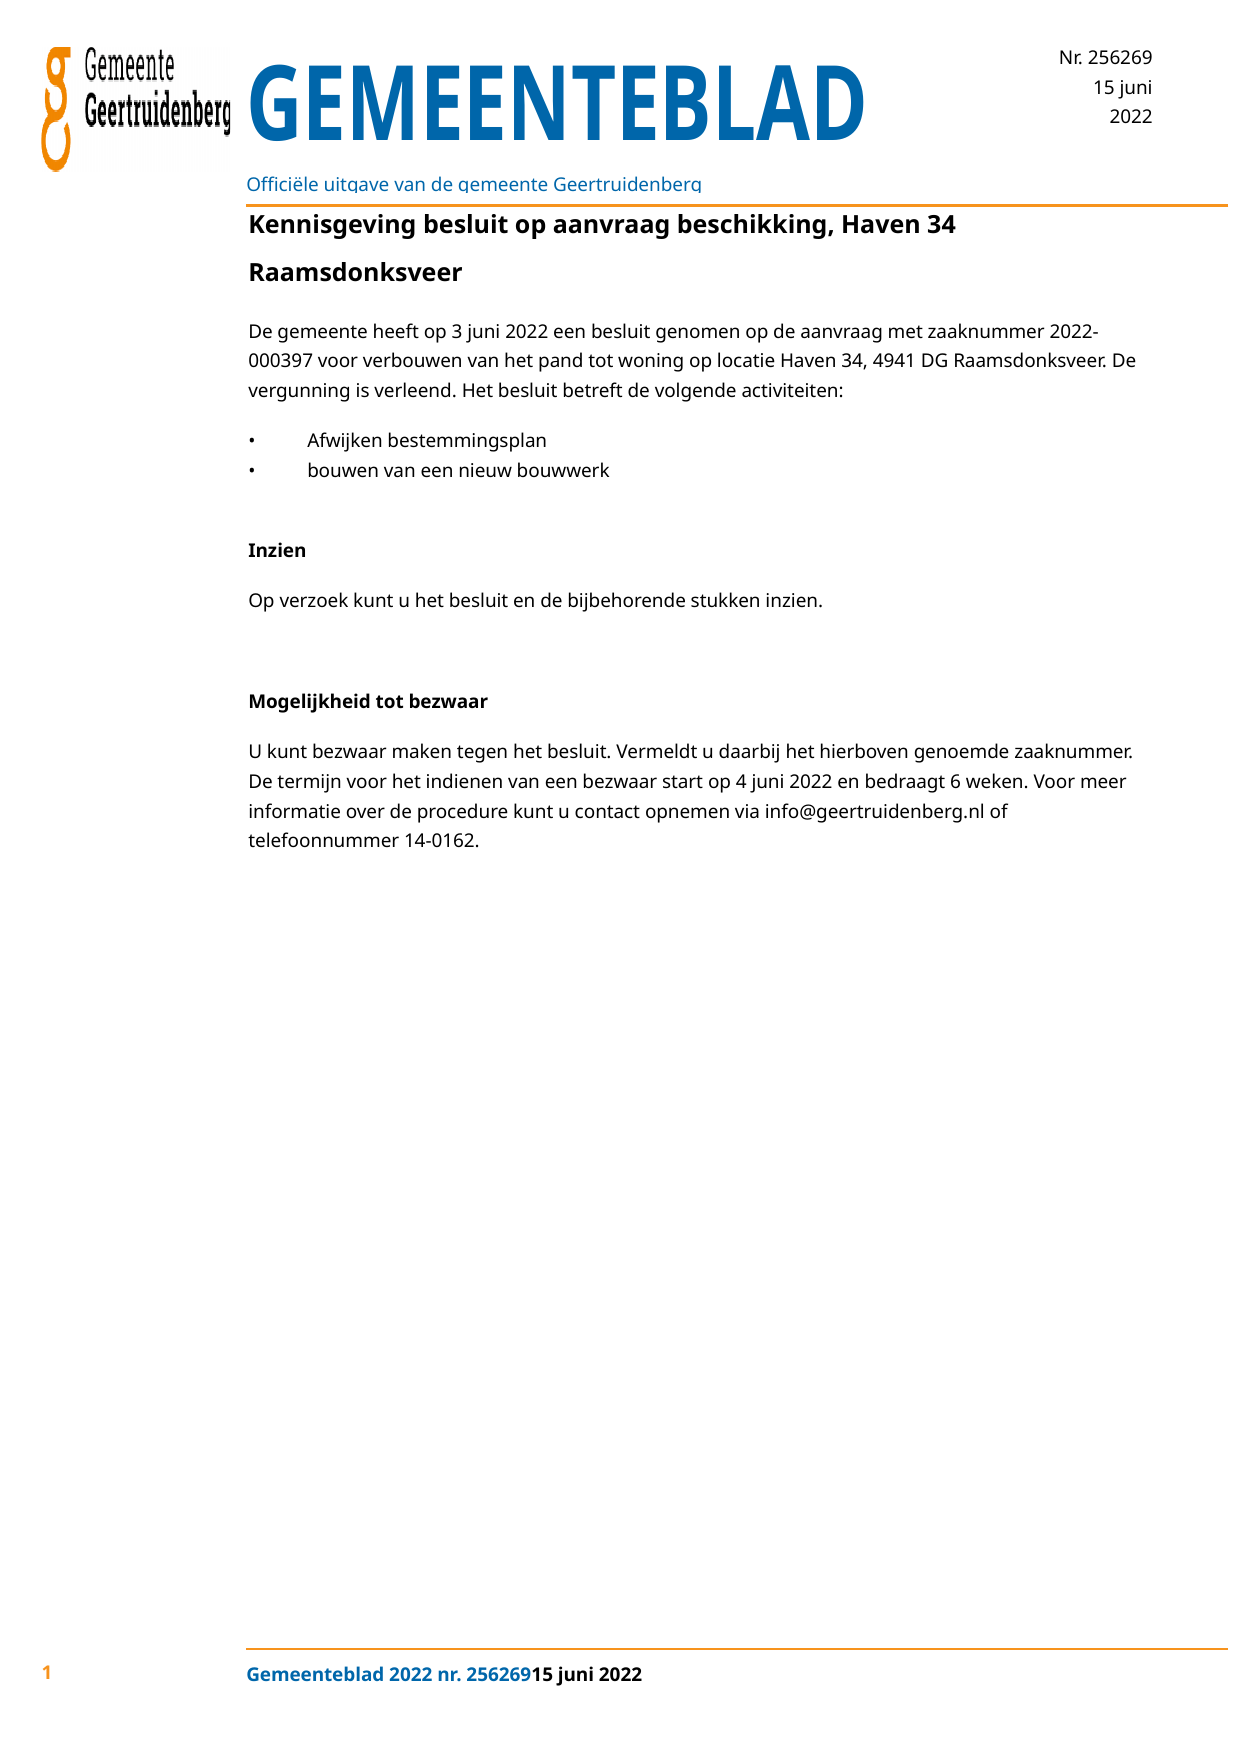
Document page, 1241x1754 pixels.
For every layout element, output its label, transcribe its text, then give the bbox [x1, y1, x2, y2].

text Inzien [248, 537, 1152, 563]
text Mogelijkheid tot bezwaar [248, 688, 1152, 714]
text Kennisgeving besluit op aanvraag beschikking, Haven 34 Raamsdonksveer [248, 207, 1152, 288]
text Op verzoek kunt u het besluit en de bijbehorende stukken inzien. [248, 587, 1152, 613]
list Afwijken bestemmingsplan [248, 427, 1152, 453]
list bouwen van een nieuw bouwwerk [248, 457, 1152, 483]
text U kunt bezwaar maken tegen het besluit. Vermeldt u daarbij het hierboven genoemde zaaknummer. De termijn voor het indienen van een bezwaar start op 4 juni 2022 en bedraagt 6 weken. Voor meer informatie over de procedure kunt u contact opnemen via info@geertruidenberg.nl of telefoonnummer 14-0162. [248, 739, 1152, 853]
picture [41, 47, 231, 172]
text De gemeente heeft op 3 juni 2022 een besluit genomen op de aanvraag met zaaknummer 2022-000397 voor verbouwen van het pand tot woning op locatie Haven 34, 4941 DG Raamsdonksveer. De vergunning is verleend. Het besluit betreft de volgende activiteiten: [248, 318, 1152, 403]
